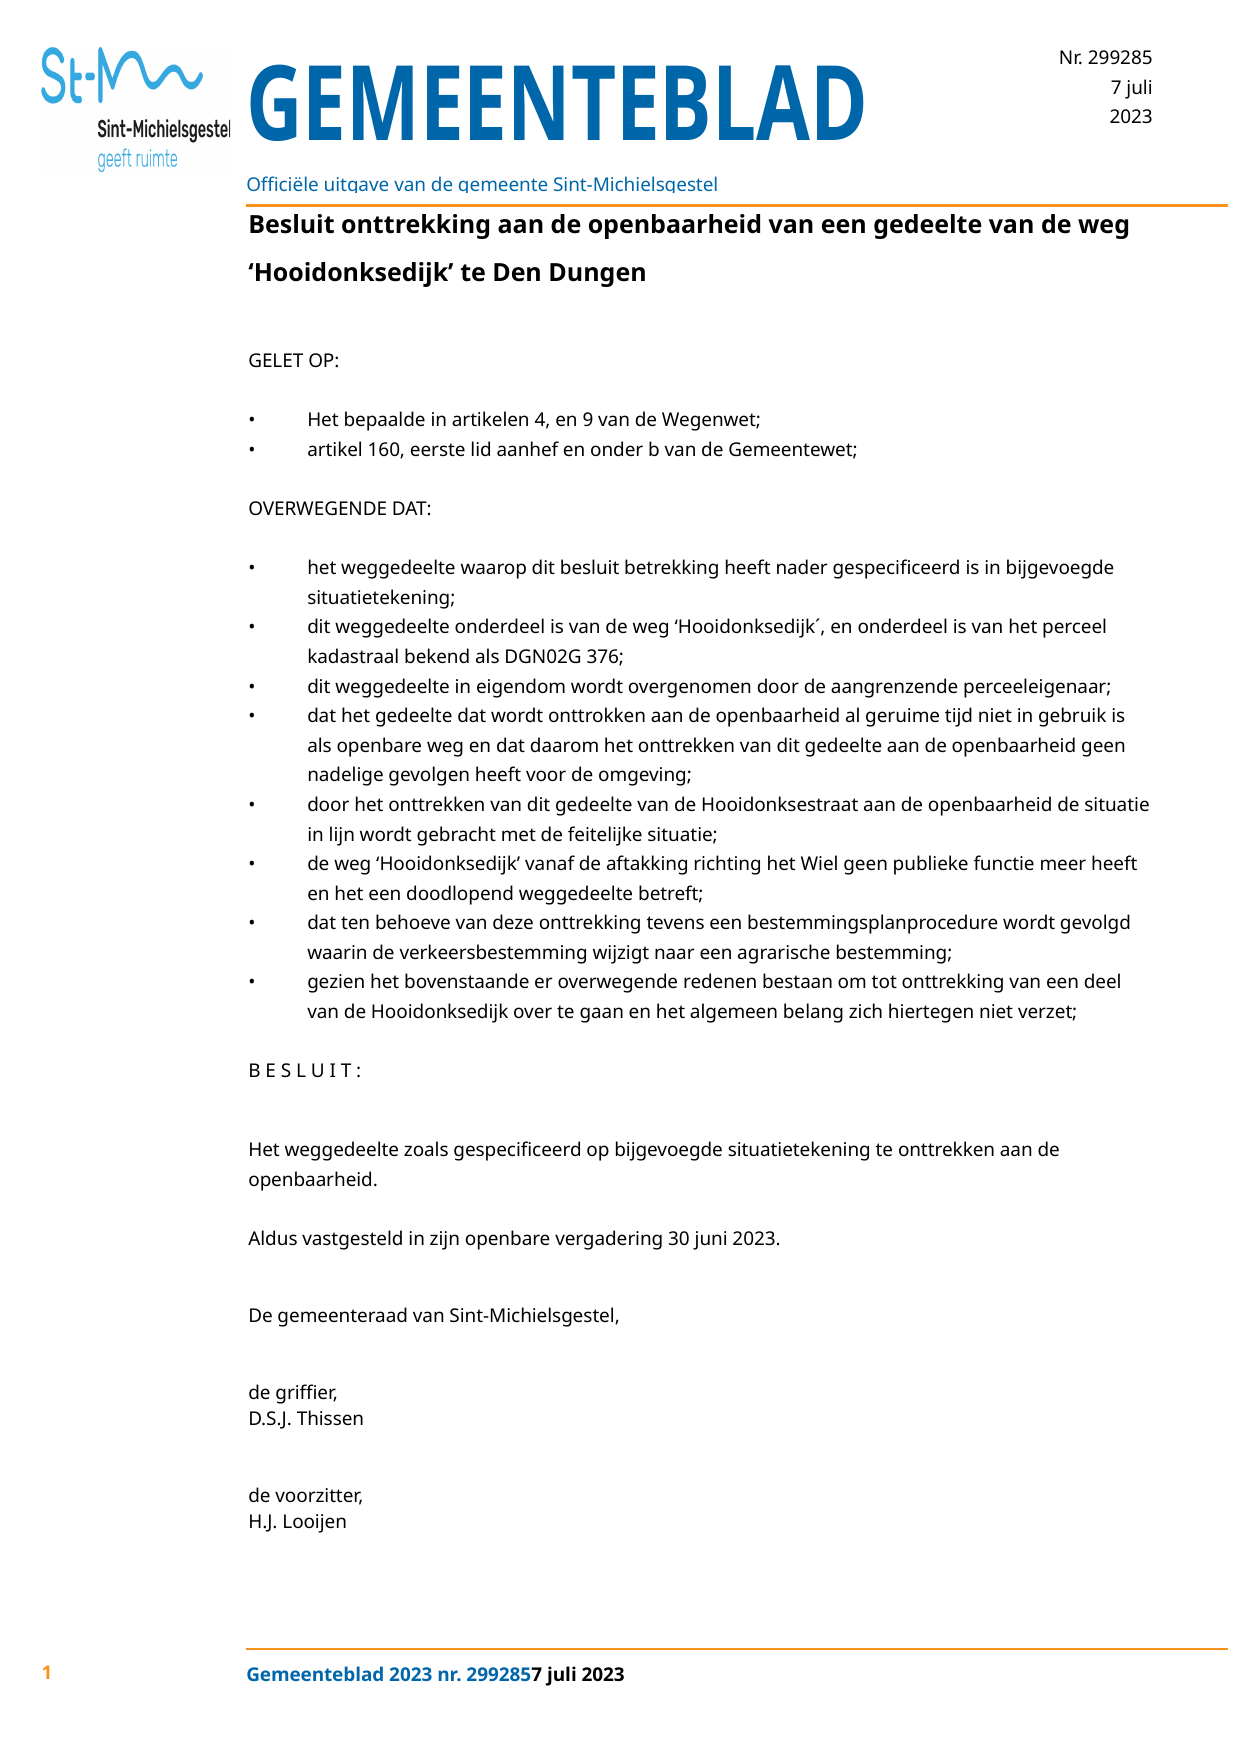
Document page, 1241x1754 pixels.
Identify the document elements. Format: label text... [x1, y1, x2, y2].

list het weggedeelte waarop dit besluit betrekking heeft nader gespecificeerd is in bijgevoegde situatietekening; [248, 554, 1152, 610]
text de voorzitter, [248, 1482, 1152, 1508]
text Aldus vastgesteld in zijn openbare vergadering 30 juni 2023. [248, 1225, 1152, 1251]
text Het weggedeelte zoals gespecificeerd op bijgevoegde situatietekening te onttrekken aan de openbaarheid. [248, 1136, 1152, 1192]
text de griffier, [248, 1379, 1152, 1405]
list artikel 160, eerste lid aanhef en onder b van de Gemeentewet; [248, 436, 1152, 462]
text B E S L U I T : [248, 1057, 1152, 1083]
list dit weggedeelte onderdeel is van de weg ‘Hooidonksedijk´, en onderdeel is van het perceel kadastraal bekend als DGN02G 376; [248, 614, 1152, 669]
list dit weggedeelte in eigendom wordt overgenomen door de aangrenzende perceeleigenaar; [248, 673, 1152, 699]
list gezien het bovenstaande er overwegende redenen bestaan om tot onttrekking van een deel van de Hooidonksedijk over te gaan en het algemeen belang zich hiertegen niet verzet; [248, 969, 1152, 1024]
text D.S.J. Thissen [248, 1405, 1152, 1431]
text OVERWEGENDE DAT: [248, 495, 1152, 521]
list de weg ‘Hooidonksedijk’ vanaf de aftakking richting het Wiel geen publieke functie meer heeft en het een doodlopend weggedeelte betreft; [248, 850, 1152, 906]
picture [41, 47, 231, 172]
list dat ten behoeve van deze onttrekking tevens een bestemmingsplanprocedure wordt gevolgd waarin de verkeersbestemming wijzigt naar een agrarische bestemming; [248, 909, 1152, 965]
list door het onttrekken van dit gedeelte van de Hooidonksestraat aan de openbaarheid de situatie in lijn wordt gebracht met de feitelijke situatie; [248, 791, 1152, 847]
text Besluit onttrekking aan de openbaarheid van een gedeelte van de weg ‘Hooidonksedijk’ te Den Dungen [248, 207, 1152, 288]
text H.J. Looijen [248, 1508, 1152, 1534]
text GELET OP: [248, 347, 1152, 373]
list Het bepaalde in artikelen 4, en 9 van de Wegenwet; [248, 407, 1152, 432]
list dat het gedeelte dat wordt onttrokken aan de openbaarheid al geruime tijd niet in gebruik is als openbare weg en dat daarom het onttrekken van dit gedeelte aan de openbaarheid geen nadelige gevolgen heeft voor de omgeving; [248, 702, 1152, 787]
text De gemeenteraad van Sint-Michielsgestel, [248, 1302, 1152, 1328]
